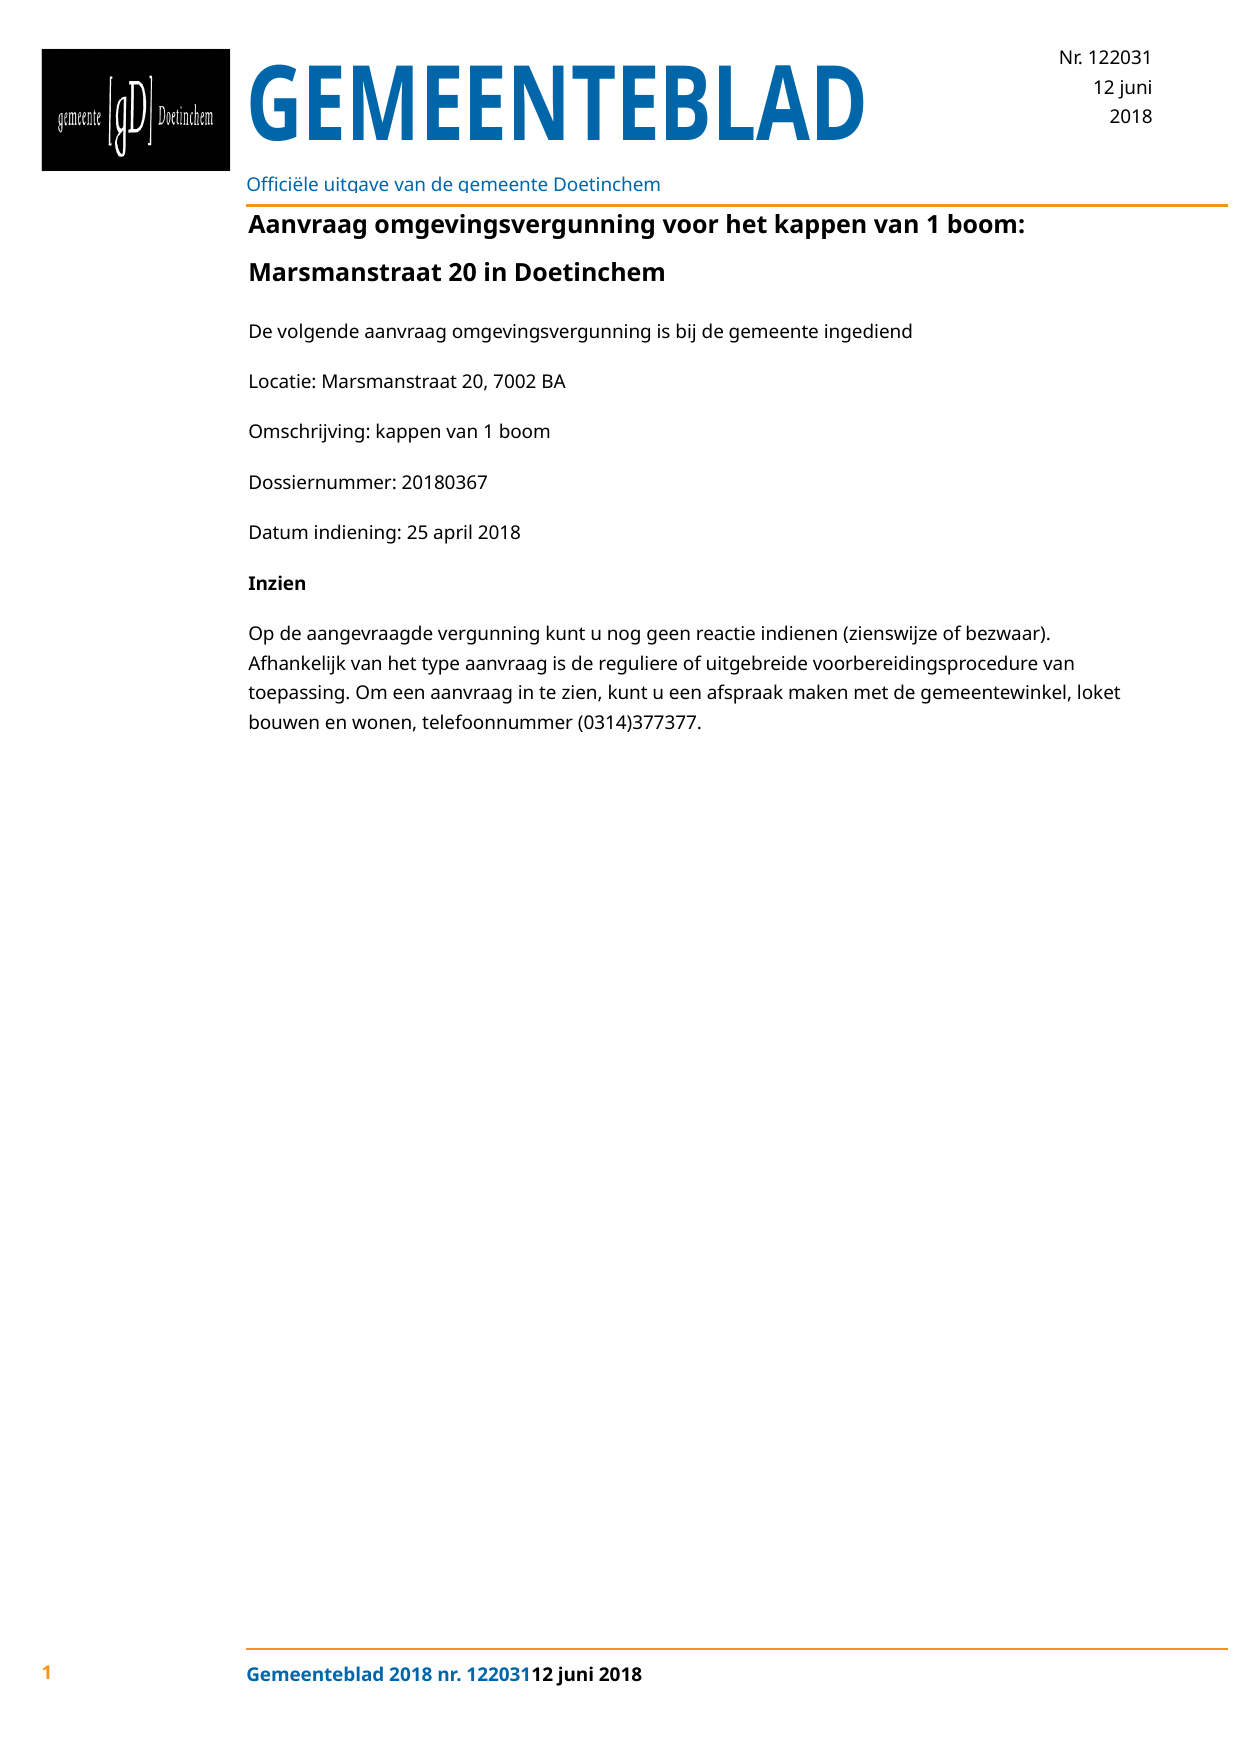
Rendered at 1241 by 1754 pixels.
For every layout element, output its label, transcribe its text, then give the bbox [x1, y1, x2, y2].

text De volgende aanvraag omgevingsvergunning is bij de gemeente ingediend [248, 318, 1152, 344]
text Op de aangevraagde vergunning kunt u nog geen reactie indienen (zienswijze of bezwaar). Afhankelijk van het type aanvraag is de reguliere of uitgebreide voorbereidingsprocedure van toepassing. Om een aanvraag in te zien, kunt u een afspraak maken met de gemeentewinkel, loket bouwen en wonen, telefoonnummer (0314)377377. [248, 620, 1152, 735]
text Aanvraag omgevingsvergunning voor het kappen van 1 boom: Marsmanstraat 20 in Doetinchem [248, 207, 1152, 288]
text Dossiernummer: 20180367 [248, 469, 1152, 495]
text Inzien [248, 570, 1152, 596]
text Locatie: Marsmanstraat 20, 7002 BA [248, 368, 1152, 394]
text Datum indiening: 25 april 2018 [248, 519, 1152, 545]
picture [41, 47, 231, 172]
text Omschrijving: kappen van 1 boom [248, 419, 1152, 444]
